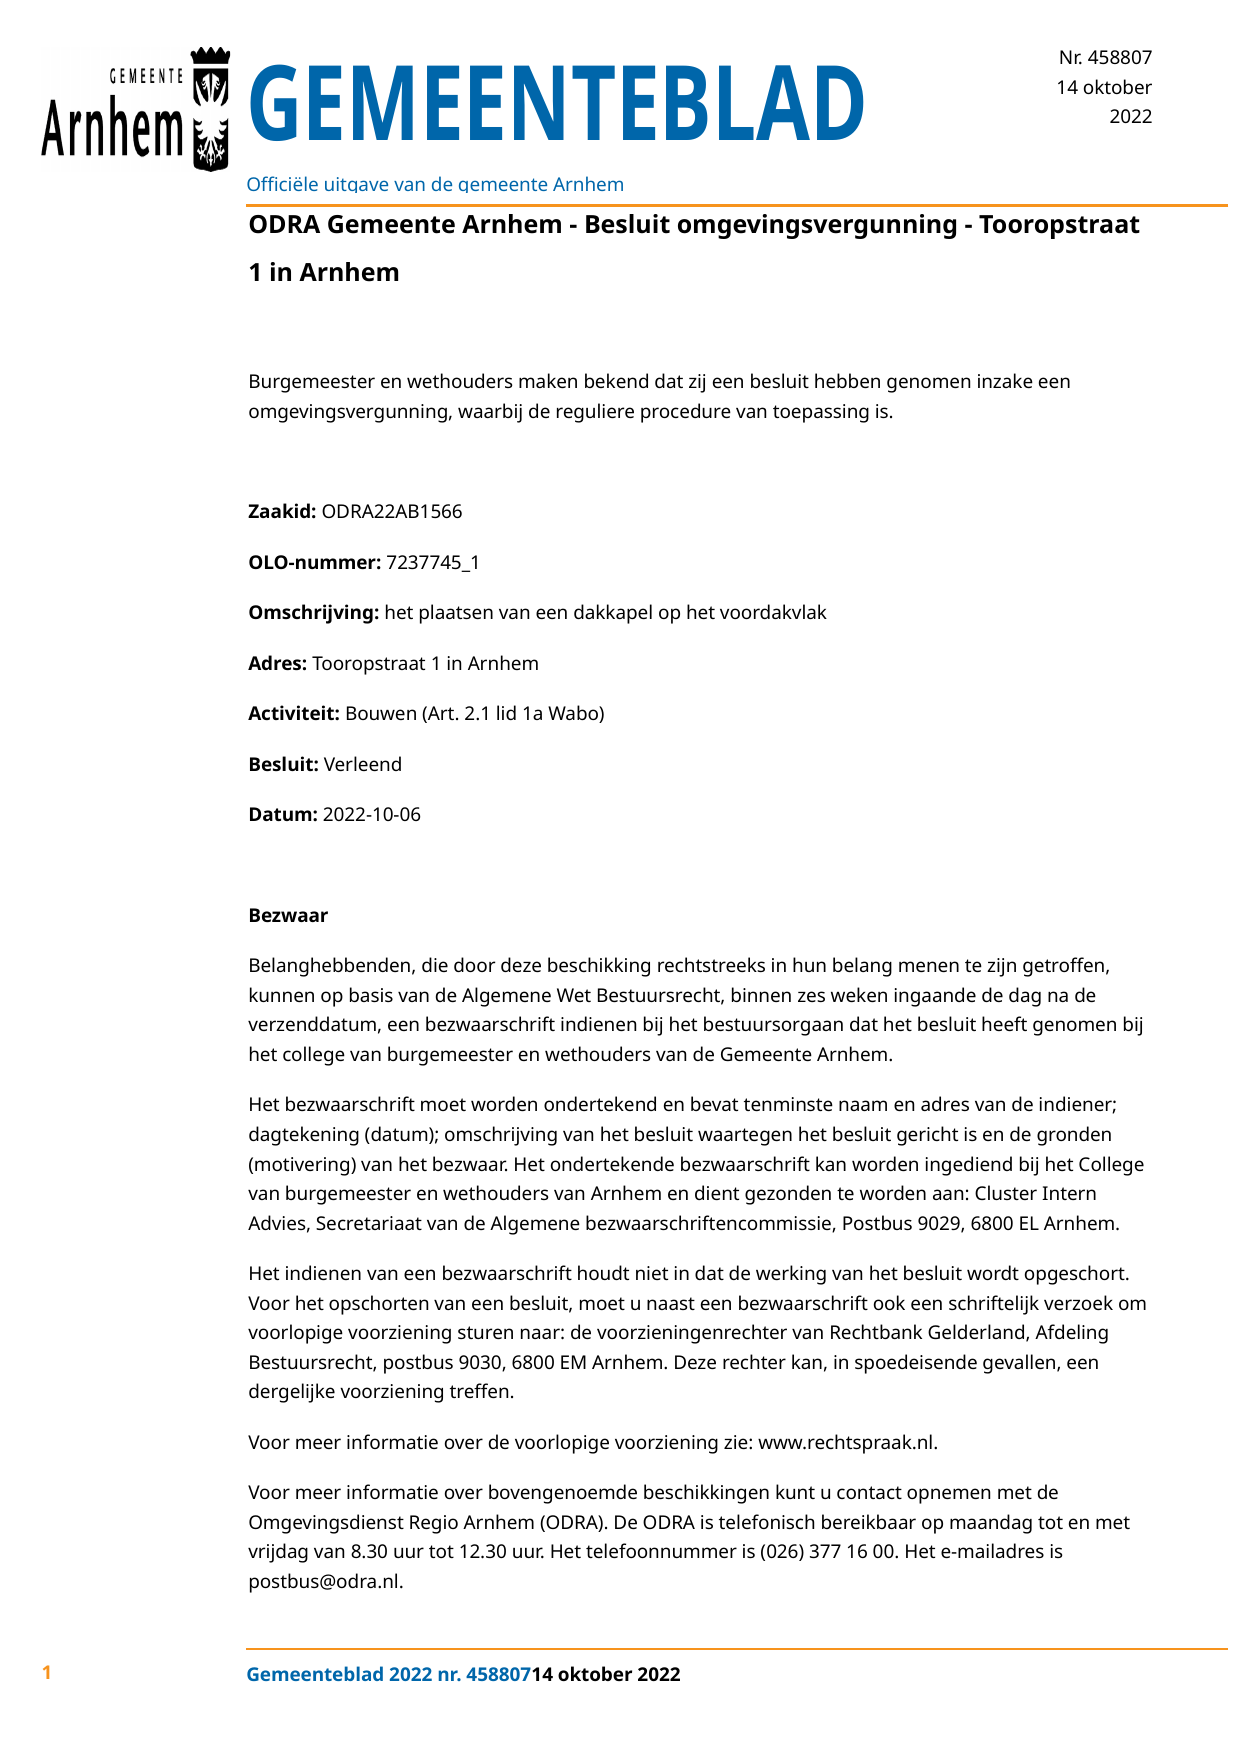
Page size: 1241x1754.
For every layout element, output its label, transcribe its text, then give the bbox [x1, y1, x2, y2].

text Voor meer informatie over bovengenoemde beschikkingen kunt u contact opnemen met de Omgevingsdienst Regio Arnhem (ODRA). De ODRA is telefonisch bereikbaar op maandag tot en met vrijdag van 8.30 uur tot 12.30 uur. Het telefoonnummer is (026) 377 16 00. Het e-mailadres is postbus@odra.nl. [248, 1479, 1152, 1594]
text Burgemeester en wethouders maken bekend dat zij een besluit hebben genomen inzake een omgevingsvergunning, waarbij de reguliere procedure van toepassing is. [248, 368, 1152, 424]
text Omschrijving: het plaatsen van een dakkapel op het voordakvlak [248, 599, 1152, 625]
text Voor meer informatie over de voorlopige voorziening zie: www.rechtspraak.nl. [248, 1429, 1152, 1455]
text Datum: 2022-10-06 [248, 801, 1152, 827]
text Zaakid: ODRA22AB1566 [248, 499, 1152, 524]
text OLO-nummer: 7237745_1 [248, 549, 1152, 575]
text Het indienen van een bezwaarschrift houdt niet in dat de werking van het besluit wordt opgeschort. Voor het opschorten van een besluit, moet u naast een bezwaarschrift ook een schriftelijk verzoek om voorlopige voorziening sturen naar: de voorzieningenrechter van Rechtbank Gelderland, Afdeling Bestuursrecht, postbus 9030, 6800 EM Arnhem. Deze rechter kan, in spoedeisende gevallen, een dergelijke voorziening treffen. [248, 1260, 1152, 1404]
text ODRA Gemeente Arnhem - Besluit omgevingsvergunning - Tooropstraat 1 in Arnhem [248, 207, 1152, 288]
text Bezwaar [248, 902, 1152, 928]
text Adres: Tooropstraat 1 in Arnhem [248, 650, 1152, 676]
text Het bezwaarschrift moet worden ondertekend en bevat tenminste naam en adres van de indiener; dagtekening (datum); omschrijving van het besluit waartegen het besluit gericht is en de gronden (motivering) van het bezwaar. Het ondertekende bezwaarschrift kan worden ingediend bij het College van burgemeester en wethouders van Arnhem en dient gezonden te worden aan: Cluster Intern Advies, Secretariaat van de Algemene bezwaarschriftencommissie, Postbus 9029, 6800 EL Arnhem. [248, 1092, 1152, 1236]
text Activiteit: Bouwen (Art. 2.1 lid 1a Wabo) [248, 700, 1152, 726]
picture [41, 47, 231, 172]
text Besluit: Verleend [248, 751, 1152, 777]
text Belanghebbenden, die door deze beschikking rechtstreeks in hun belang menen te zijn getroffen, kunnen op basis van de Algemene Wet Bestuursrecht, binnen zes weken ingaande de dag na de verzenddatum, een bezwaarschrift indienen bij het bestuursorgaan dat het besluit heeft genomen bij het college van burgemeester en wethouders van de Gemeente Arnhem. [248, 952, 1152, 1067]
